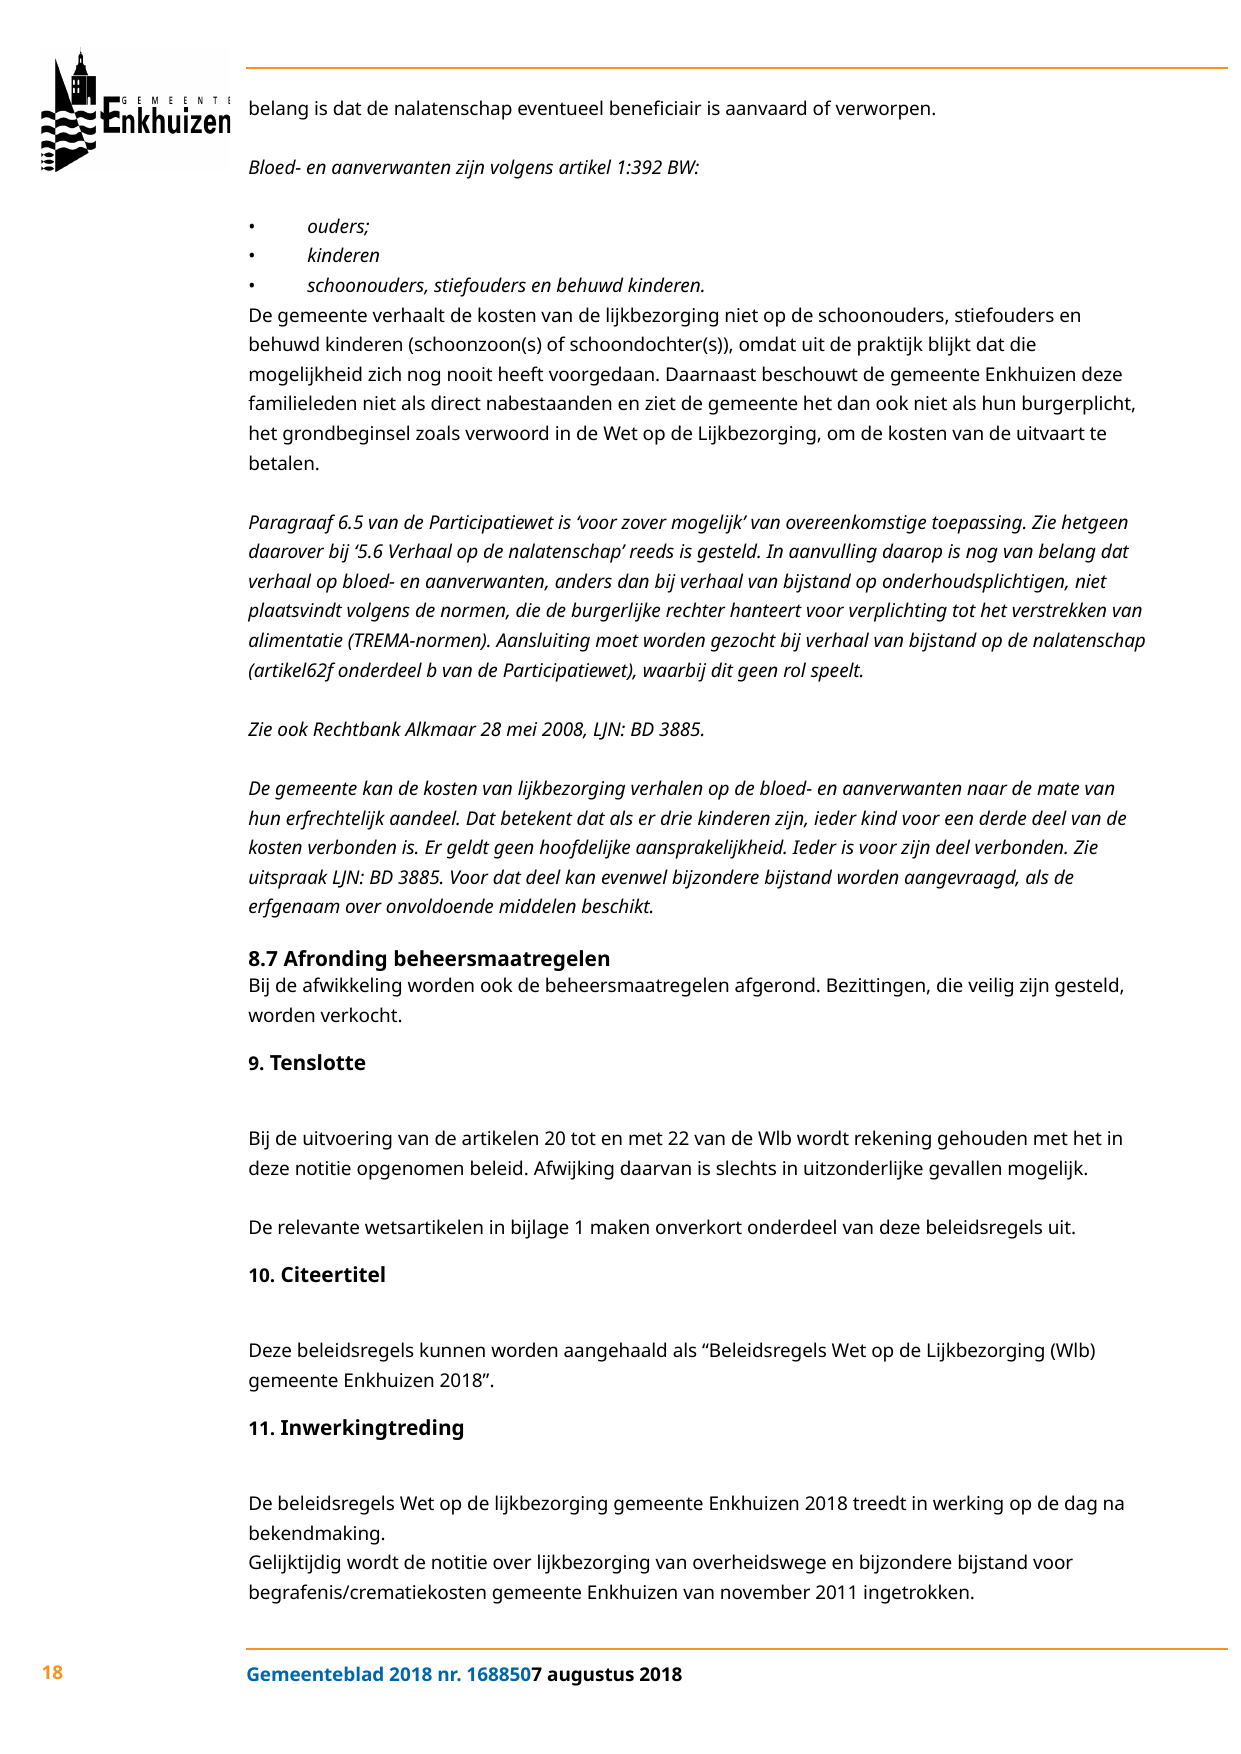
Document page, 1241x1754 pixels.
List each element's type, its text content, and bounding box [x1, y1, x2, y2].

text De relevante wetsartikelen in bijlage 1 maken onverkort onderdeel van deze beleidsregels uit. [248, 1214, 1152, 1240]
text 11. Inwerkingtreding [248, 1413, 1152, 1441]
text 9. Tenslotte [248, 1048, 1152, 1076]
text Paragraaf 6.5 van de Participatiewet is ‘voor zover mogelijk’ van overeenkomstige toepassing. Zie hetgeen daarover bij ‘5.6 Verhaal op de nalatenschap’ reeds is gesteld. In aanvulling daarop is nog van belang dat verhaal op bloed- en aanverwanten, anders dan bij verhaal van bijstand op onderhoudsplichtigen, niet plaatsvindt volgens de normen, die de burgerlijke rechter hanteert voor verplichting tot het verstrekken van alimentatie (TREMA-normen). Aansluiting moet worden gezocht bij verhaal van bijstand op de nalatenschap (artikel62f onderdeel b van de Participatiewet), waarbij dit geen rol speelt. [248, 509, 1152, 683]
text belang is dat de nalatenschap eventueel beneficiair is aanvaard of verworpen. [248, 95, 1152, 121]
text Bloed- en aanverwanten zijn volgens artikel 1:392 BW: [248, 154, 1152, 180]
text De gemeente kan de kosten van lijkbezorging verhalen op de bloed- en aanverwanten naar de mate van hun erfrechtelijk aandeel. Dat betekent dat als er drie kinderen zijn, ieder kind voor een derde deel van de kosten verbonden is. Er geldt geen hoofdelijke aansprakelijkheid. Ieder is voor zijn deel verbonden. Zie uitspraak LJN: BD 3885. Voor dat deel kan evenwel bijzondere bijstand worden aangevraagd, als de erfgenaam over onvoldoende middelen beschikt. [248, 775, 1152, 919]
text 10. Citeertitel [248, 1260, 1152, 1288]
text Zie ook Rechtbank Alkmaar 28 mei 2008, LJN: BD 3885. [248, 716, 1152, 742]
text Deze beleidsregels kunnen worden aangehaald als “Beleidsregels Wet op de Lijkbezorging (Wlb) gemeente Enkhuizen 2018”. [248, 1337, 1152, 1393]
text De gemeente verhaalt de kosten van de lijkbezorging niet op de schoonouders, stiefouders en behuwd kinderen (schoonzoon(s) of schoondochter(s)), omdat uit de praktijk blijkt dat die mogelijkheid zich nog nooit heeft voorgedaan. Daarnaast beschouwt de gemeente Enkhuizen deze familieleden niet als direct nabestaanden en ziet de gemeente het dan ook niet als hun burgerplicht, het grondbeginsel zoals verwoord in de Wet op de Lijkbezorging, om de kosten van de uitvaart te betalen. [248, 302, 1152, 476]
list kinderen [248, 243, 1152, 268]
list ouders; [248, 213, 1152, 239]
text 8.7 Afronding beheersmaatregelen [248, 944, 1152, 972]
text Bij de afwikkeling worden ook de beheersmaatregelen afgerond. Bezittingen, die veilig zijn gesteld, worden verkocht. [248, 972, 1152, 1028]
text De beleidsregels Wet op de lijkbezorging gemeente Enkhuizen 2018 treedt in werking op de dag na bekendmaking. [248, 1490, 1152, 1546]
text Gelijktijdig wordt de notitie over lijkbezorging van overheidswege en bijzondere bijstand voor begrafenis/crematiekosten gemeente Enkhuizen van november 2011 ingetrokken. [248, 1549, 1152, 1605]
text Bij de uitvoering van de artikelen 20 tot en met 22 van de Wlb wordt rekening gehouden met het in deze notitie opgenomen beleid. Afwijking daarvan is slechts in uitzonderlijke gevallen mogelijk. [248, 1125, 1152, 1181]
picture [41, 47, 231, 172]
list schoonouders, stiefouders en behuwd kinderen. [248, 272, 1152, 298]
